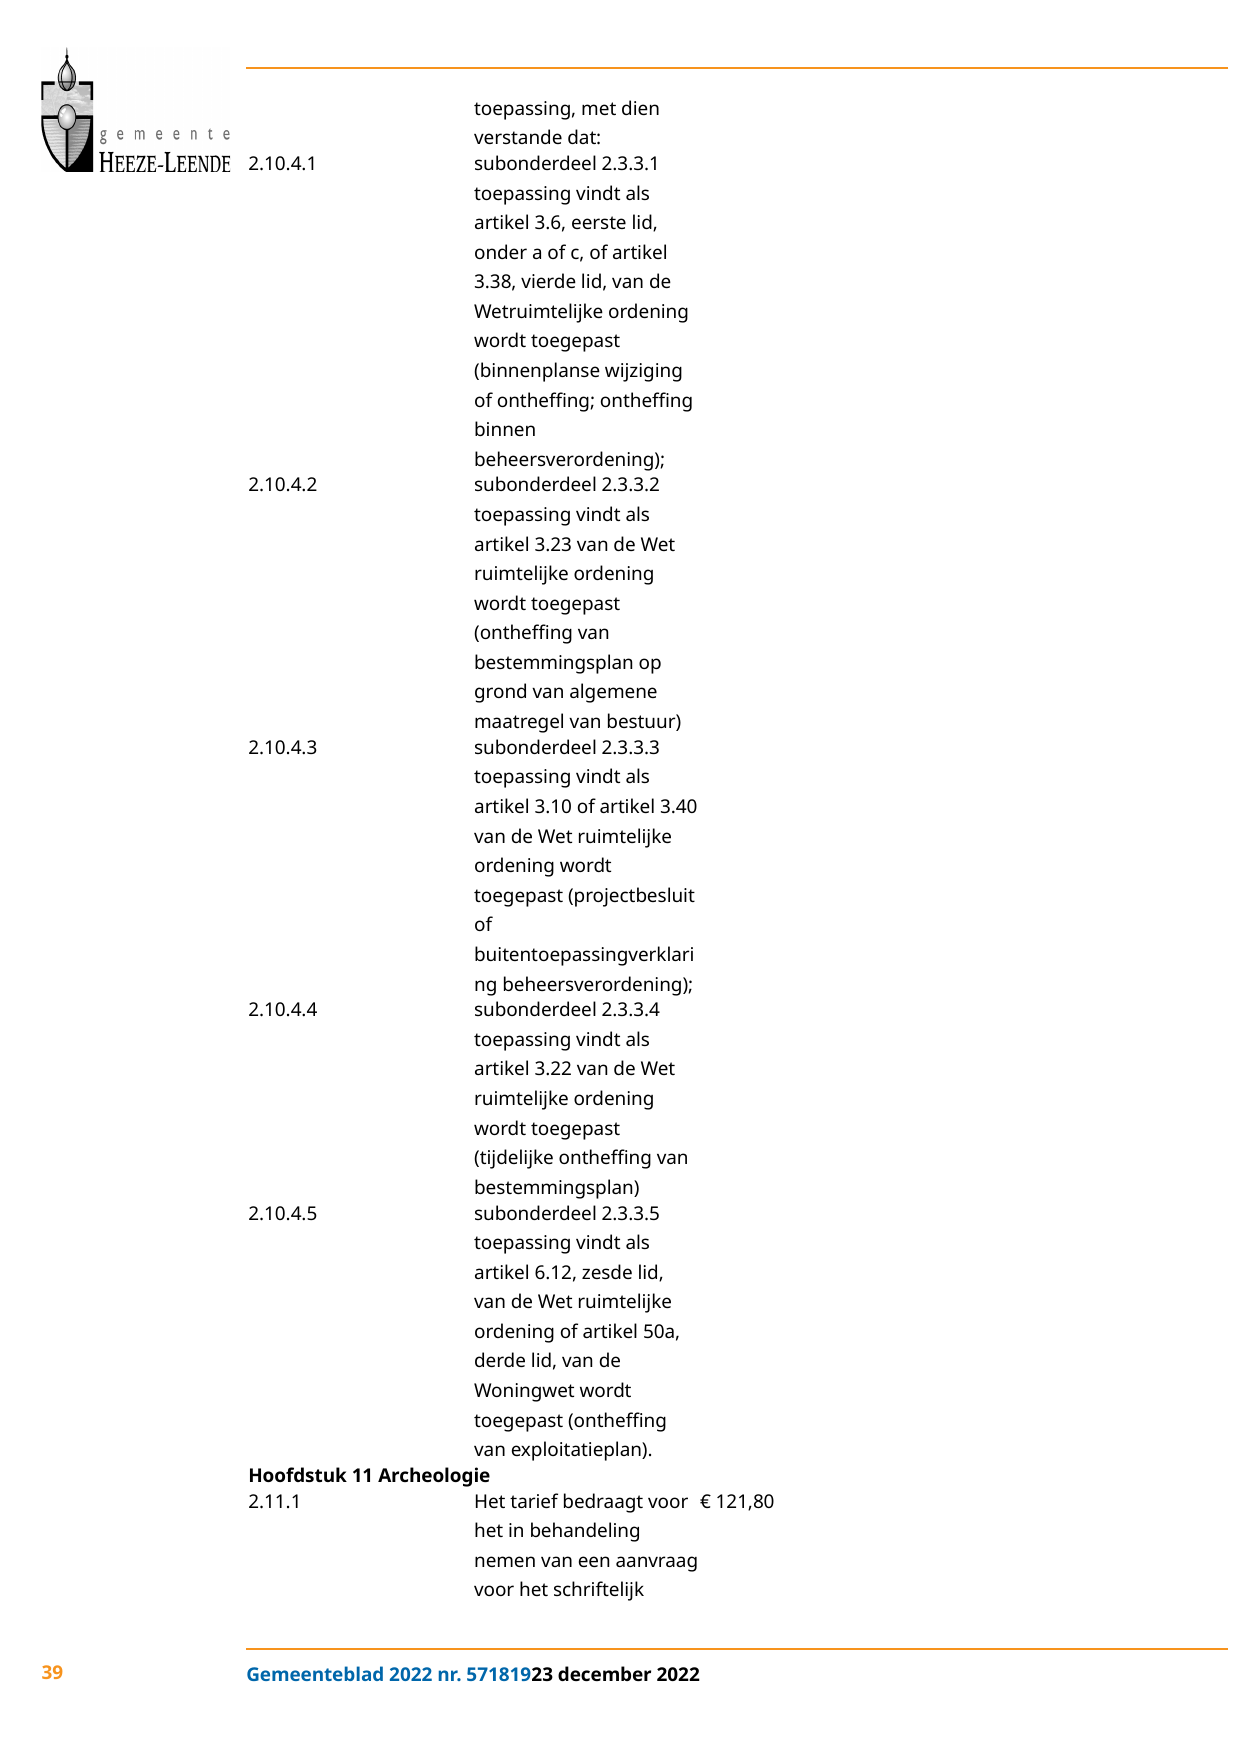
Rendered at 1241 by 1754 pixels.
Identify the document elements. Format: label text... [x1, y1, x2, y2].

table_cell Het tarief bedraagt voor het in behandeling nemen van een aanvraag voor het schriftelijk [474, 1488, 700, 1602]
table_cell [926, 150, 1152, 472]
table_cell [700, 1200, 926, 1462]
table_cell [926, 1200, 1152, 1462]
table_cell 2.10.4.4 [248, 996, 474, 1200]
table_cell subonderdeel 2.3.3.5 toepassing vindt als artikel 6.12, zesde lid, van de Wet ruimtelijke ordening of artikel 50a, derde lid, van de Woningwet wordt toegepast (ontheffing van exploitatieplan). [474, 1200, 700, 1462]
table_cell [700, 996, 926, 1200]
table_cell 2.10.4.1 [248, 150, 474, 472]
table_cell toepassing, met dien verstande dat: [474, 95, 700, 150]
table_cell subonderdeel 2.3.3.3 toepassing vindt als artikel 3.10 of artikel 3.40 van de Wet ruimtelijke ordening wordt toegepast (projectbesluit of buitentoepassingverklaring beheersverordening); [474, 734, 700, 996]
table_cell [926, 734, 1152, 996]
table_cell subonderdeel 2.3.3.1 toepassing vindt als artikel 3.6, eerste lid, onder a of c, of artikel 3.38, vierde lid, van de Wetruimtelijke ordening wordt toegepast (binnenplanse wijziging of ontheffing; ontheffing binnen beheersverordening); [474, 150, 700, 472]
table_cell 2.10.4.5 [248, 1200, 474, 1462]
table_cell subonderdeel 2.3.3.2 toepassing vindt als artikel 3.23 van de Wet ruimtelijke ordening wordt toegepast (ontheffing van bestemmingsplan op grond van algemene maatregel van bestuur) [474, 472, 700, 734]
table_cell [926, 1488, 1152, 1602]
table_cell 2.10.4.2 [248, 472, 474, 734]
table_cell Hoofdstuk 11 Archeologie [248, 1462, 1152, 1488]
table_cell [926, 996, 1152, 1200]
table_cell 2.10.4.3 [248, 734, 474, 996]
table_cell [926, 472, 1152, 734]
table_cell [248, 95, 474, 150]
table_cell [926, 95, 1152, 150]
table_cell € 121,80 [700, 1488, 926, 1602]
table_cell subonderdeel 2.3.3.4 toepassing vindt als artikel 3.22 van de Wet ruimtelijke ordening wordt toegepast (tijdelijke ontheffing van bestemmingsplan) [474, 996, 700, 1200]
table_cell [700, 734, 926, 996]
picture [41, 47, 231, 172]
table_cell 2.11.1 [248, 1488, 474, 1602]
table_cell [700, 472, 926, 734]
table_cell [700, 95, 926, 150]
table_cell [700, 150, 926, 472]
